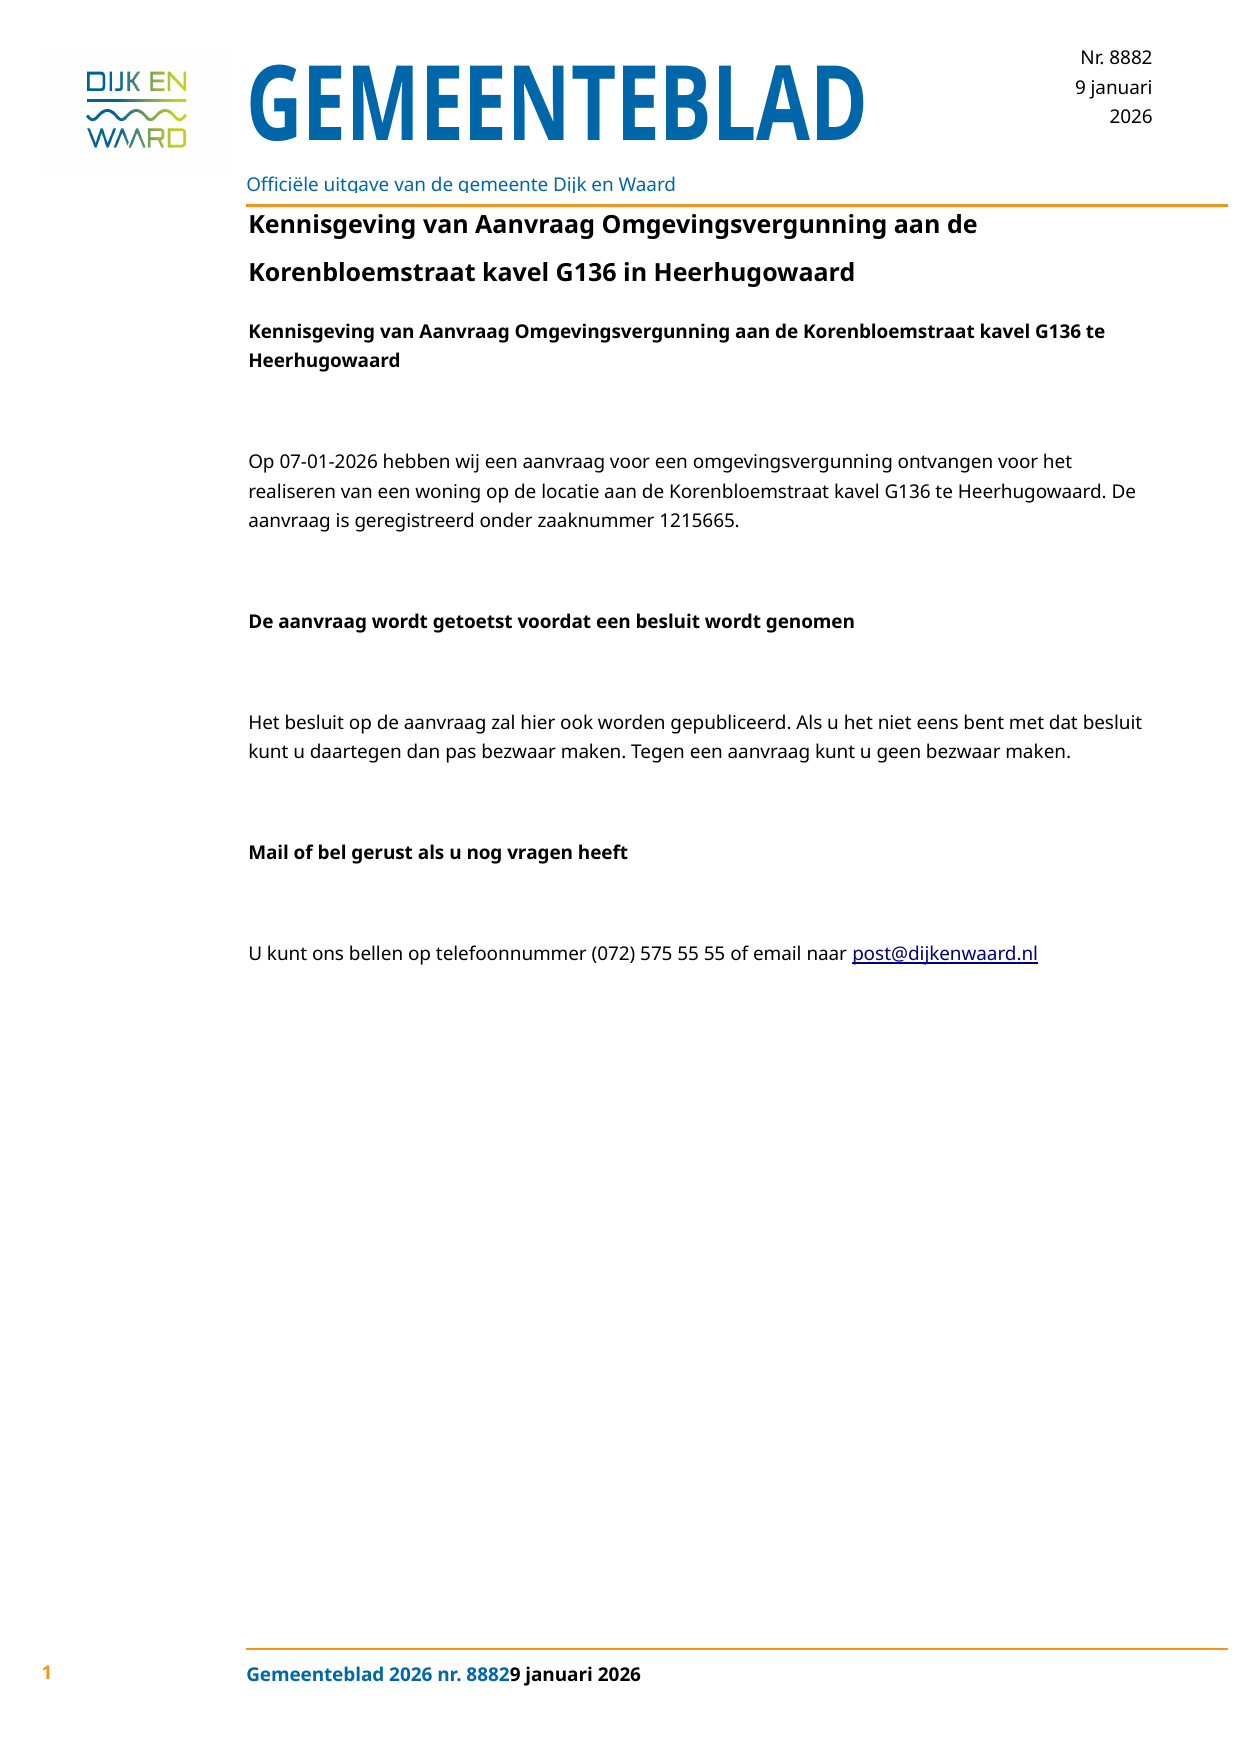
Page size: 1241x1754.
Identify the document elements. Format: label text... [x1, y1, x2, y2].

text U kunt ons bellen op telefoonnummer (072) 575 55 55 of email naar post@dijkenwaard.nl [248, 940, 1152, 966]
picture [41, 47, 231, 172]
text Mail of bel gerust als u nog vragen heeft [248, 839, 1152, 865]
text De aanvraag wordt getoetst voordat een besluit wordt genomen [248, 608, 1152, 634]
text Het besluit op de aanvraag zal hier ook worden gepubliceerd. Als u het niet eens bent met dat besluit kunt u daartegen dan pas bezwaar maken. Tegen een aanvraag kunt u geen bezwaar maken. [248, 709, 1152, 764]
text Kennisgeving van Aanvraag Omgevingsvergunning aan de Korenbloemstraat kavel G136 in Heerhugowaard [248, 207, 1152, 288]
text Op 07-01-2026 hebben wij een aanvraag voor een omgevingsvergunning ontvangen voor het realiseren van een woning op de locatie aan de Korenbloemstraat kavel G136 te Heerhugowaard. De aanvraag is geregistreerd onder zaaknummer 1215665. [248, 448, 1152, 533]
text Kennisgeving van Aanvraag Omgevingsvergunning aan de Korenbloemstraat kavel G136 te Heerhugowaard [248, 318, 1152, 373]
